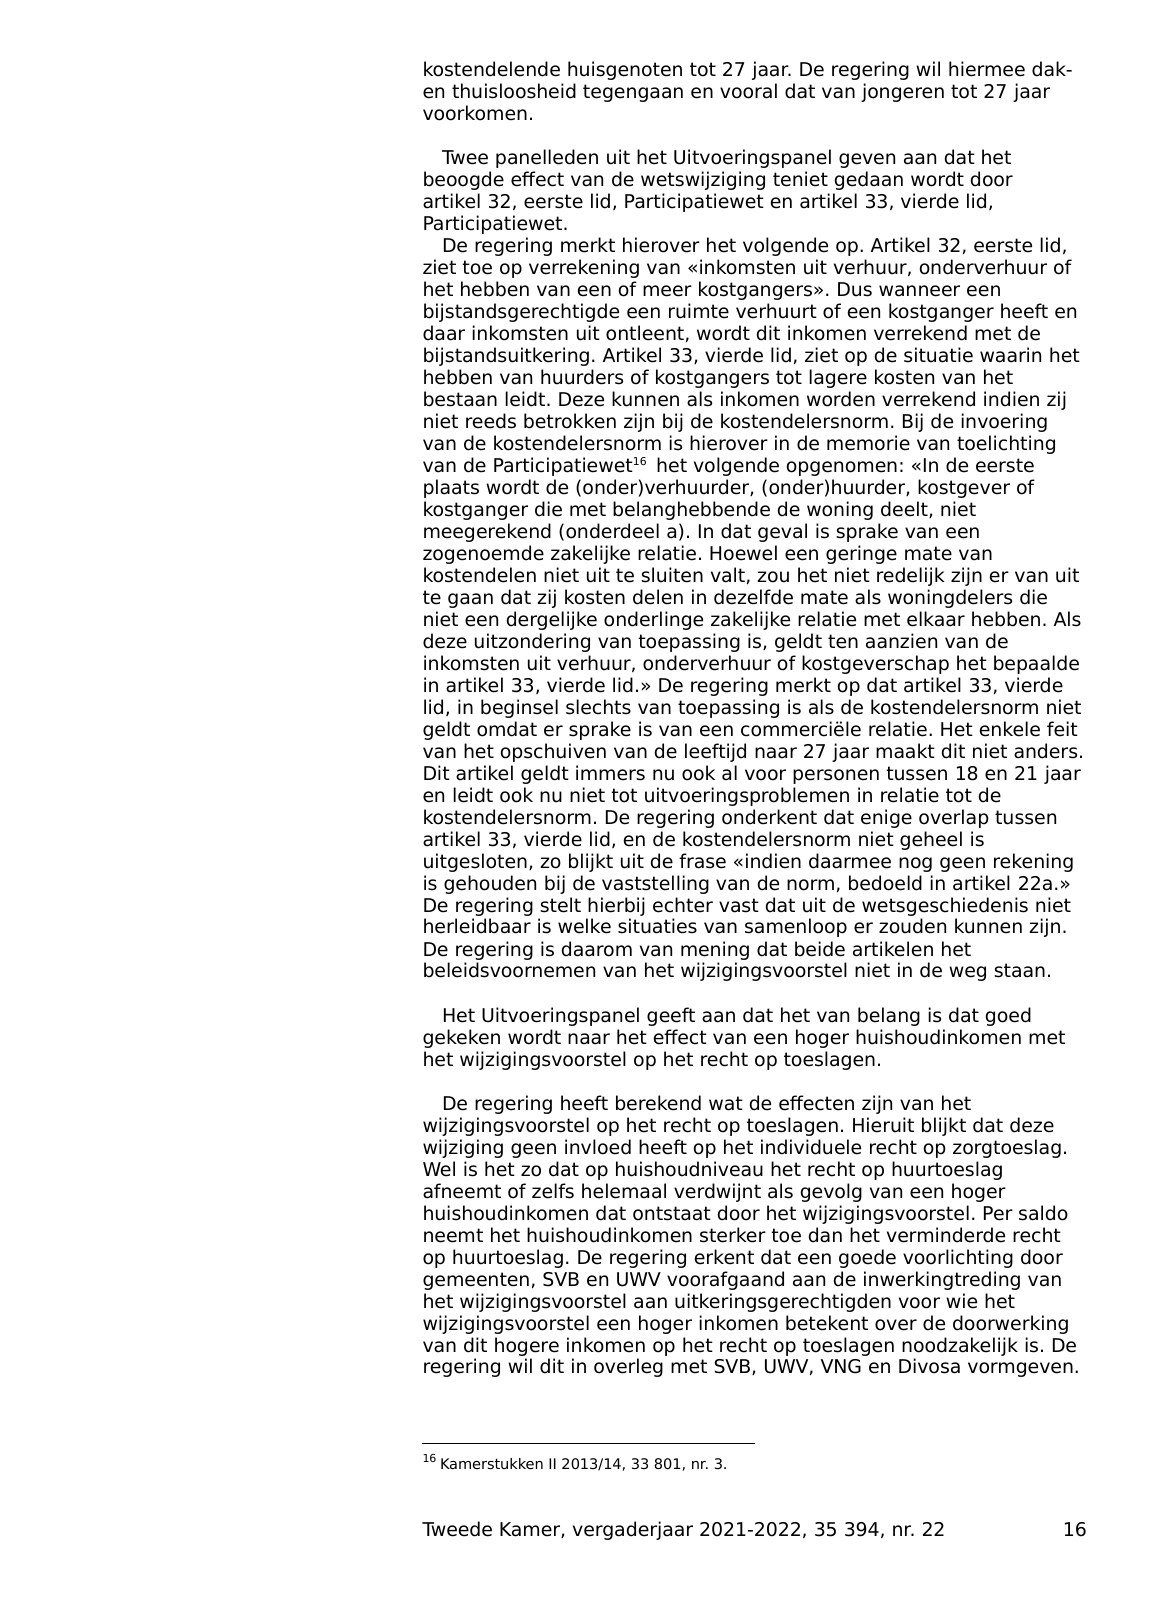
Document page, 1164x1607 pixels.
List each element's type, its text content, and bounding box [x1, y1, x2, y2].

text De regering heeft berekend wat de effecten zijn van het wijzigingsvoorstel op het recht op toeslagen. Hieruit blijkt dat deze wijziging geen invloed heeft op het individuele recht op zorgtoeslag. Wel is het zo dat op huishoudniveau het recht op huurtoeslag afneemt of zelfs helemaal verdwijnt als gevolg van een hoger huishoudinkomen dat ontstaat door het wijzigingsvoorstel. Per saldo neemt het huishoudinkomen sterker toe dan het verminderde recht op huurtoeslag. De regering erkent dat een goede voorlichting door gemeenten, SVB en UWV voorafgaand aan de inwerkingtreding van het wijzigingsvoorstel aan uitkeringsgerechtigden voor wie het wijzigingsvoorstel een hoger inkomen betekent over de doorwerking van dit hogere inkomen op het recht op toeslagen noodzakelijk is. De regering wil dit in overleg met SVB, UWV, VNG en Divosa vormgeven. [422, 1093, 1087, 1378]
text Het Uitvoeringspanel geeft aan dat het van belang is dat goed gekeken wordt naar het effect van een hoger huishoudinkomen met het wijzigingsvoorstel op het recht op toeslagen. [422, 1004, 1087, 1071]
text Kamerstukken II 2013/14, 33 801, nr. 3. [422, 1452, 1087, 1474]
text De regering merkt hierover het volgende op. Artikel 32, eerste lid, ziet toe op verrekening van «inkomsten uit verhuur, onderverhuur of het hebben van een of meer kostgangers». Dus wanneer een bijstandsgerechtigde een ruimte verhuurt of een kostganger heeft en daar inkomsten uit ontleent, wordt dit inkomen verrekend met de bijstandsuitkering. Artikel 33, vierde lid, ziet op de situatie waarin het hebben van huurders of kostgangers tot lagere kosten van het bestaan leidt. Deze kunnen als inkomen worden verrekend indien zij niet reeds betrokken zijn bij de kostendelersnorm. Bij de invoering van de kostendelersnorm is hierover in de memorie van toelichting van de Participatiewet het volgende opgenomen: «In de eerste plaats wordt de (onder)verhuurder, (onder)huurder, kostgever of kostganger die met belanghebbende de woning deelt, niet meegerekend (onderdeel a). In dat geval is sprake van een zogenoemde zakelijke relatie. Hoewel een geringe mate van kostendelen niet uit te sluiten valt, zou het niet redelijk zijn er van uit te gaan dat zij kosten delen in dezelfde mate als woningdelers die niet een dergelijke onderlinge zakelijke relatie met elkaar hebben. Als deze uitzondering van toepassing is, geldt ten aanzien van de inkomsten uit verhuur, onderverhuur of kostgeverschap het bepaalde in artikel 33, vierde lid.» De regering merkt op dat artikel 33, vierde lid, in beginsel slechts van toepassing is als de kostendelersnorm niet geldt omdat er sprake is van een commerciële relatie. Het enkele feit van het opschuiven van de leeftijd naar 27 jaar maakt dit niet anders. Dit artikel geldt immers nu ook al voor personen tussen 18 en 21 jaar en leidt ook nu niet tot uitvoeringsproblemen in relatie tot de kostendelersnorm. De regering onderkent dat enige overlap tussen artikel 33, vierde lid, en de kostendelersnorm niet geheel is uitgesloten, zo blijkt uit de frase «indien daarmee nog geen rekening is gehouden bij de vaststelling van de norm, bedoeld in artikel 22a.» De regering stelt hierbij echter vast dat uit de wetsgeschiedenis niet herleidbaar is welke situaties van samenloop er zouden kunnen zijn. De regering is daarom van mening dat beide artikelen het beleidsvoornemen van het wijzigingsvoorstel niet in de weg staan. [422, 235, 1087, 982]
text kostendelende huisgenoten tot 27 jaar. De regering wil hiermee dak- en thuisloosheid tegengaan en vooral dat van jongeren tot 27 jaar voorkomen. [422, 59, 1087, 125]
text Twee panelleden uit het Uitvoeringspanel geven aan dat het beoogde effect van de wetswijziging teniet gedaan wordt door artikel 32, eerste lid, Participatiewet en artikel 33, vierde lid, Participatiewet. [422, 147, 1087, 235]
